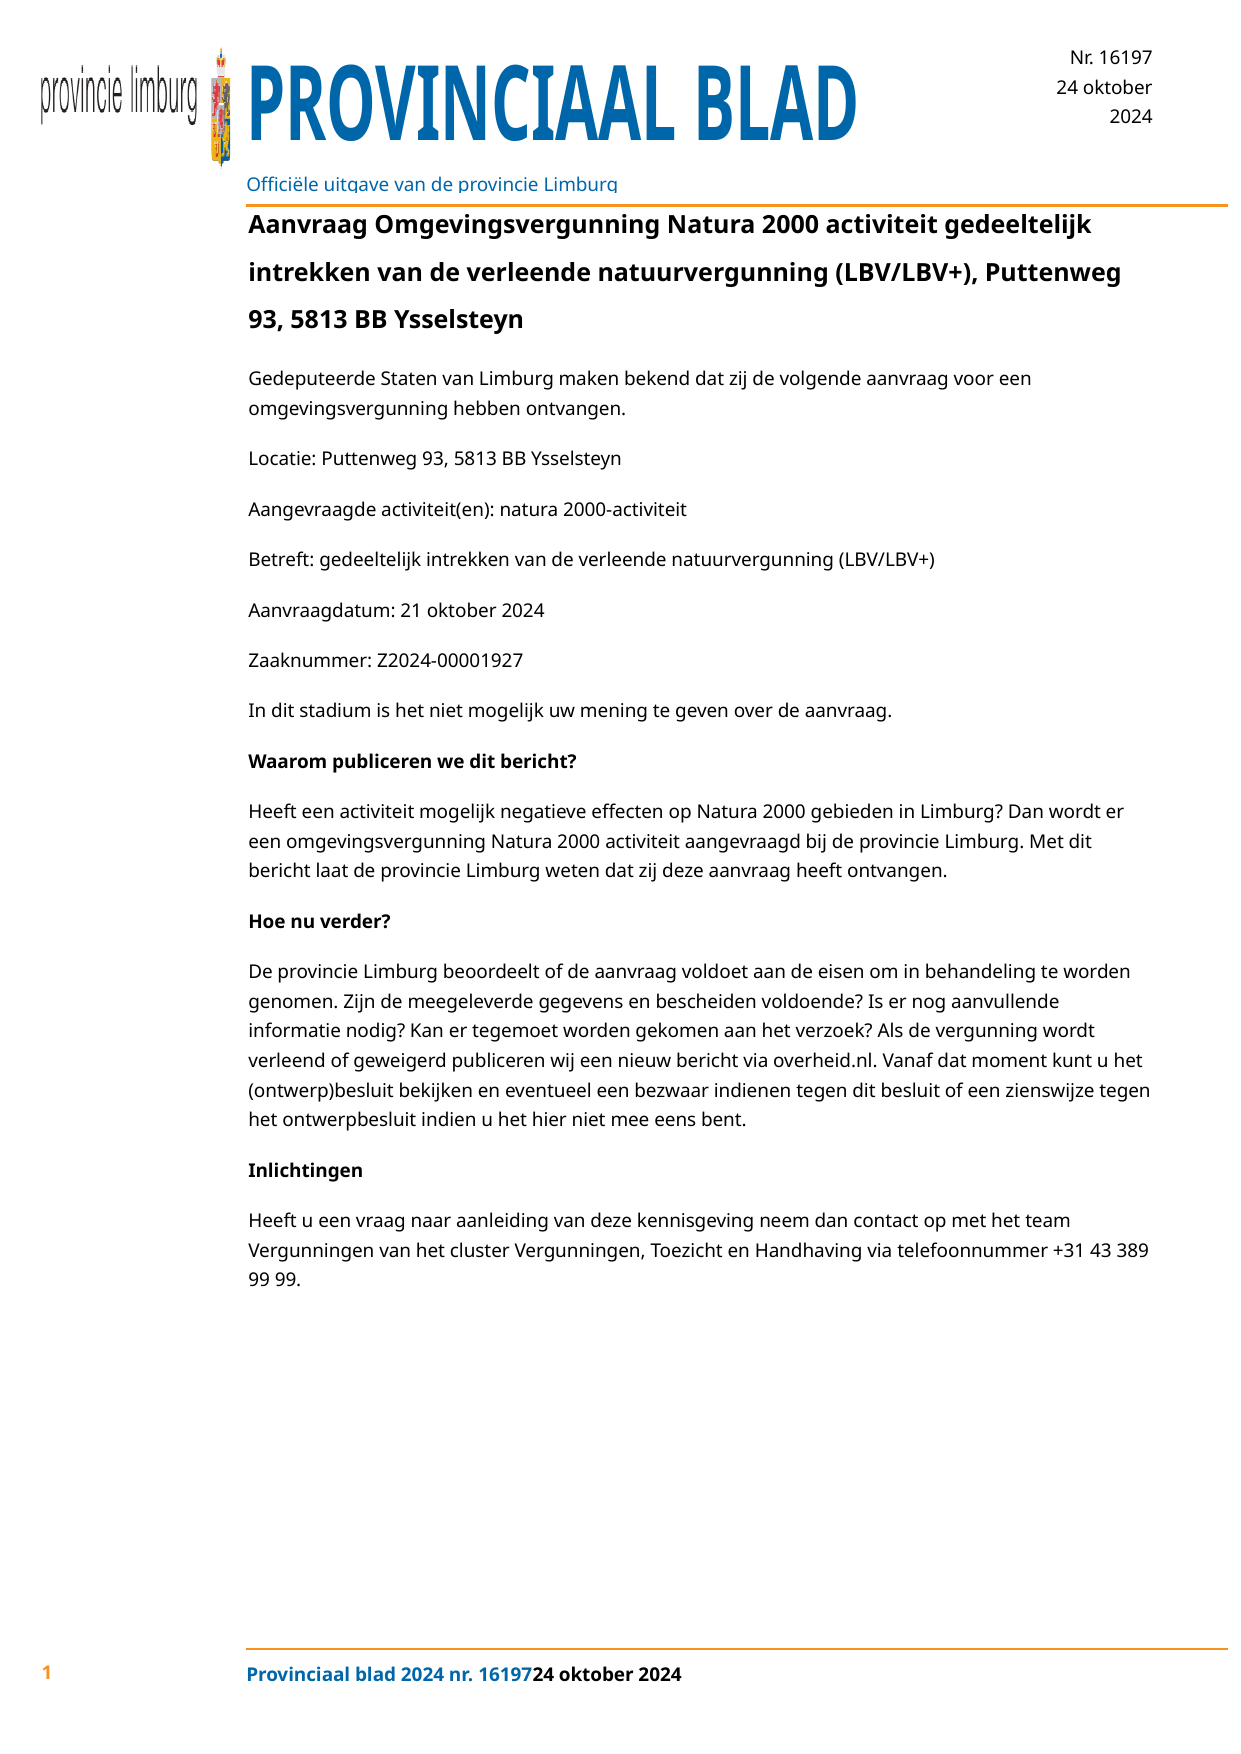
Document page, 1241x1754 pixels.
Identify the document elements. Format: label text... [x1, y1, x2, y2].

text Waarom publiceren we dit bericht? [248, 748, 1152, 774]
text De provincie Limburg beoordeelt of de aanvraag voldoet aan de eisen om in behandeling te worden genomen. Zijn de meegeleverde gegevens en bescheiden voldoende? Is er nog aanvullende informatie nodig? Kan er tegemoet worden gekomen aan het verzoek? Als de vergunning wordt verleend of geweigerd publiceren wij een nieuw bericht via overheid.nl. Vanaf dat moment kunt u het (ontwerp)besluit bekijken en eventueel een bezwaar indienen tegen dit besluit of een zienswijze tegen het ontwerpbesluit indien u het hier niet mee eens bent. [248, 958, 1152, 1132]
text Gedeputeerde Staten van Limburg maken bekend dat zij de volgende aanvraag voor een omgevingsvergunning hebben ontvangen. [248, 366, 1152, 421]
text Locatie: Puttenweg 93, 5813 BB Ysselsteyn [248, 446, 1152, 471]
text Aanvraag Omgevingsvergunning Natura 2000 activiteit gedeeltelijk intrekken van de verleende natuurvergunning (LBV/LBV+), Puttenweg 93, 5813 BB Ysselsteyn [248, 207, 1152, 336]
text Zaaknummer: Z2024-00001927 [248, 647, 1152, 673]
text Betreft: gedeeltelijk intrekken van de verleende natuurvergunning (LBV/LBV+) [248, 546, 1152, 572]
text Aanvraagdatum: 21 oktober 2024 [248, 597, 1152, 622]
text Inlichtingen [248, 1157, 1152, 1182]
picture [41, 47, 231, 172]
text Heeft een activiteit mogelijk negatieve effecten op Natura 2000 gebieden in Limburg? Dan wordt er een omgevingsvergunning Natura 2000 activiteit aangevraagd bij de provincie Limburg. Met dit bericht laat de provincie Limburg weten dat zij deze aanvraag heeft ontvangen. [248, 798, 1152, 883]
text Hoe nu verder? [248, 908, 1152, 934]
text Aangevraagde activiteit(en): natura 2000-activiteit [248, 496, 1152, 522]
text Heeft u een vraag naar aanleiding van deze kennisgeving neem dan contact op met het team Vergunningen van het cluster Vergunningen, Toezicht en Handhaving via telefoonnummer +31 43 389 99 99. [248, 1207, 1152, 1292]
text In dit stadium is het niet mogelijk uw mening te geven over de aanvraag. [248, 698, 1152, 723]
